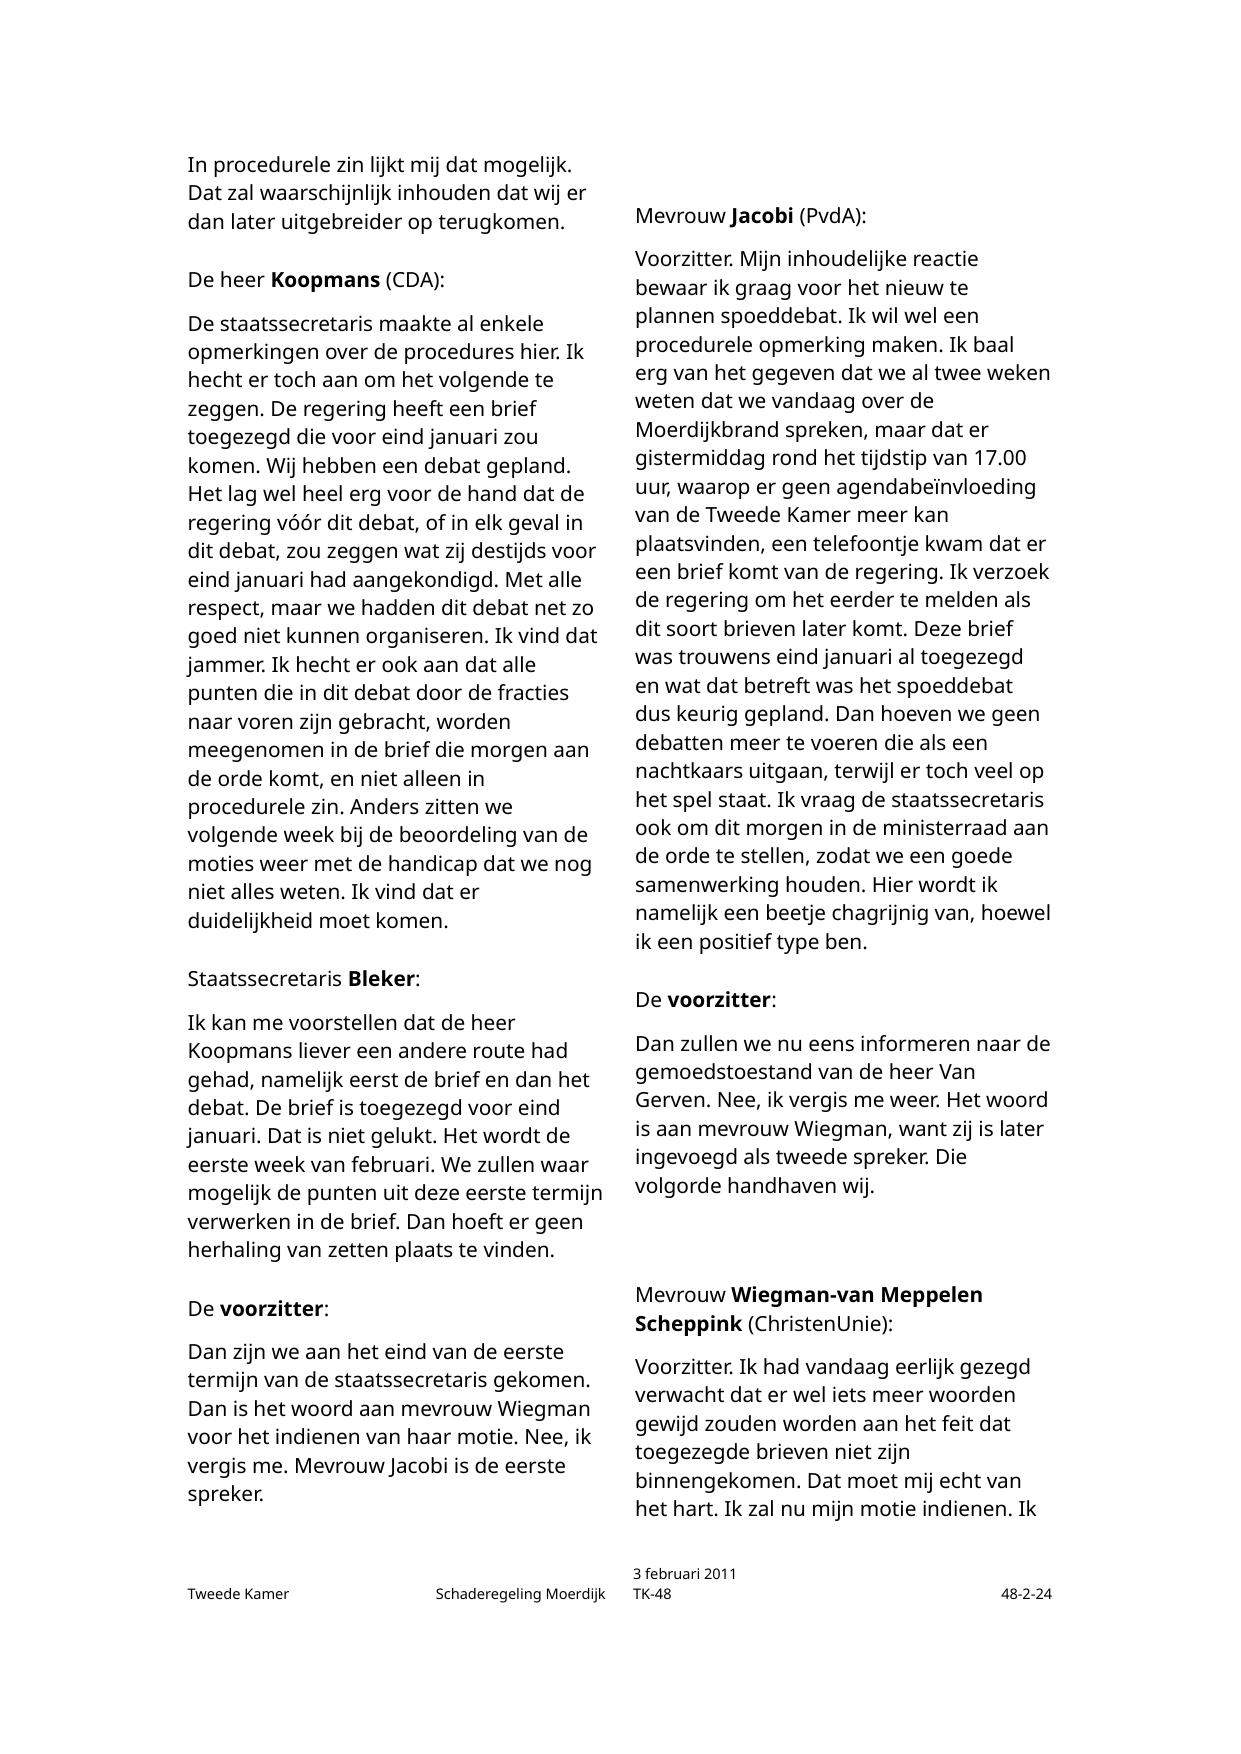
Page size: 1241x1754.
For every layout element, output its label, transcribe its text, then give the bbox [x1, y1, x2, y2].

text De staatssecretaris maakte al enkele opmerkingen over de procedures hier. Ik hecht er toch aan om het volgende te zeggen. De regering heeft een brief toegezegd die voor eind januari zou komen. Wij hebben een debat gepland. Het lag wel heel erg voor de hand dat de regering vóór dit debat, of in elk geval in dit debat, zou zeggen wat zij destijds voor eind januari had aangekondigd. Met alle respect, maar we hadden dit debat net zo goed niet kunnen organiseren. Ik vind dat jammer. Ik hecht er ook aan dat alle punten die in dit debat door de fracties naar voren zijn gebracht, worden meegenomen in de brief die morgen aan de orde komt, en niet alleen in procedurele zin. Anders zitten we volgende week bij de beoordeling van de moties weer met de handicap dat we nog niet alles weten. Ik vind dat er duidelijkheid moet komen. [187, 309, 605, 934]
text In procedurele zin lijkt mij dat mogelijk. Dat zal waarschijnlijk inhouden dat wij er dan later uitgebreider op terugkomen. [187, 150, 605, 235]
text De voorzitter: [187, 1294, 605, 1322]
text Mevrouw Wiegman-van Meppelen Scheppink (ChristenUnie): [635, 1280, 1053, 1337]
text Dan zijn we aan het eind van de eerste termijn van de staatssecretaris gekomen. Dan is het woord aan mevrouw Wiegman voor het indienen van haar motie. Nee, ik vergis me. Mevrouw Jacobi is de eerste spreker. [187, 1337, 605, 1508]
text Dan zullen we nu eens informeren naar de gemoedstoestand van de heer Van Gerven. Nee, ik vergis me weer. Het woord is aan mevrouw Wiegman, want zij is later ingevoegd als tweede spreker. Die volgorde handhaven wij. [635, 1029, 1053, 1199]
text Mevrouw Jacobi (PvdA): [635, 201, 1053, 229]
text  [635, 150, 1053, 178]
text Ik kan me voorstellen dat de heer Koopmans liever een andere route had gehad, namelijk eerst de brief en dan het debat. De brief is toegezegd voor eind januari. Dat is niet gelukt. Het wordt de eerste week van februari. We zullen waar mogelijk de punten uit deze eerste termijn verwerken in de brief. Dan hoeft er geen herhaling van zetten plaats te vinden. [187, 1008, 605, 1264]
text Voorzitter. Mijn inhoudelijke reactie bewaar ik graag voor het nieuw te plannen spoeddebat. Ik wil wel een procedurele opmerking maken. Ik baal erg van het gegeven dat we al twee weken weten dat we vandaag over de Moerdijkbrand spreken, maar dat er gistermiddag rond het tijdstip van 17.00 uur, waarop er geen agendabeïnvloeding van de Tweede Kamer meer kan plaatsvinden, een telefoontje kwam dat er een brief komt van de regering. Ik verzoek de regering om het eerder te melden als dit soort brieven later komt. Deze brief was trouwens eind januari al toegezegd en wat dat betreft was het spoeddebat dus keurig gepland. Dan hoeven we geen debatten meer te voeren die als een nachtkaars uitgaan, terwijl er toch veel op het spel staat. Ik vraag de staatssecretaris ook om dit morgen in de ministerraad aan de orde te stellen, zodat we een goede samenwerking houden. Hier wordt ik namelijk een beetje chagrijnig van, hoewel ik een positief type ben. [635, 244, 1053, 955]
text Voorzitter. Ik had vandaag eerlijk gezegd verwacht dat er wel iets meer woorden gewijd zouden worden aan het feit dat toegezegde brieven niet zijn binnengekomen. Dat moet mij echt van het hart. Ik zal nu mijn motie indienen. Ik [635, 1352, 1053, 1523]
text De voorzitter: [635, 985, 1053, 1014]
text De heer Koopmans (CDA): [187, 265, 605, 294]
text  [635, 1229, 1053, 1258]
text Staatssecretaris Bleker: [187, 964, 605, 993]
